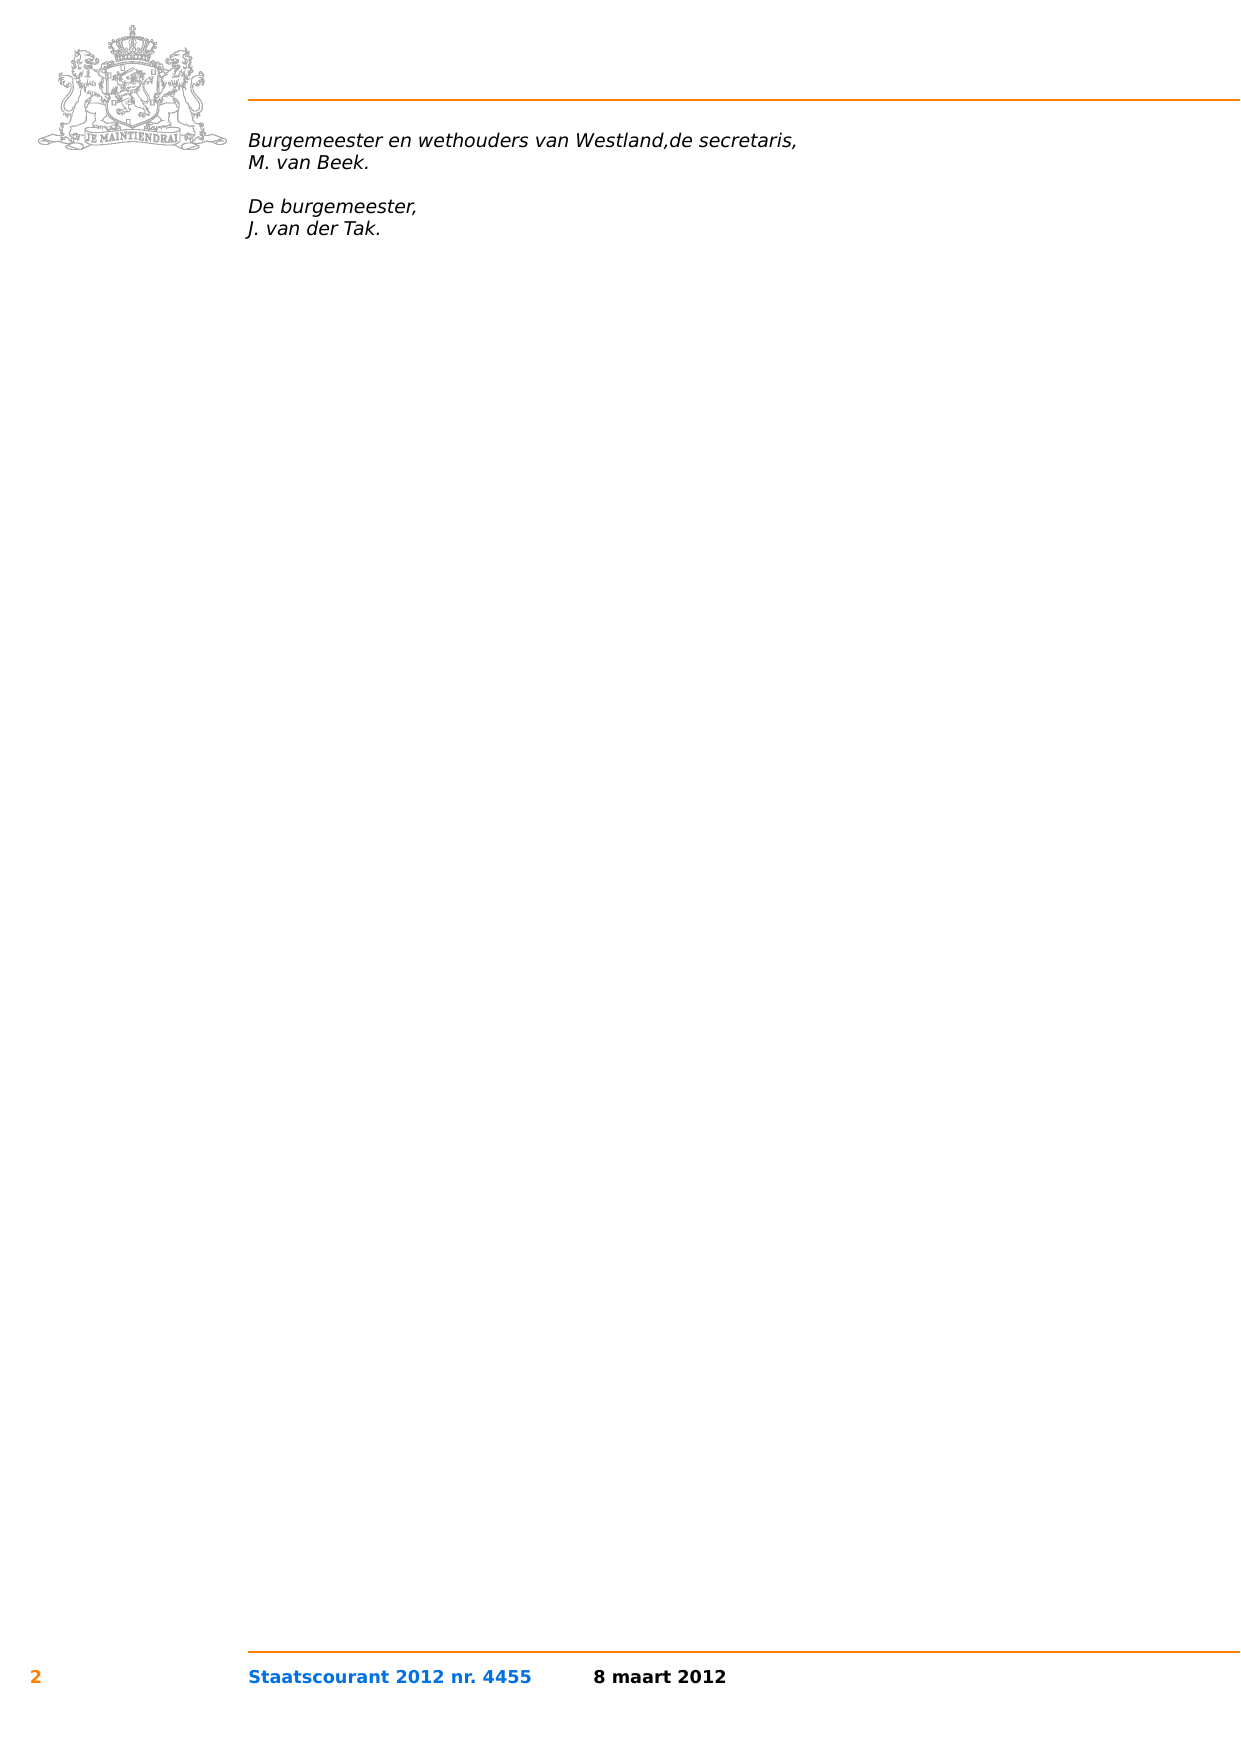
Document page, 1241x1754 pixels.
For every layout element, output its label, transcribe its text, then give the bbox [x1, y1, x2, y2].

text De burgemeester, J. van der Tak. [248, 196, 1163, 240]
text Burgemeester en wethouders van Westland,de secretaris, M. van Beek. [248, 130, 1163, 174]
picture [38, 25, 227, 150]
